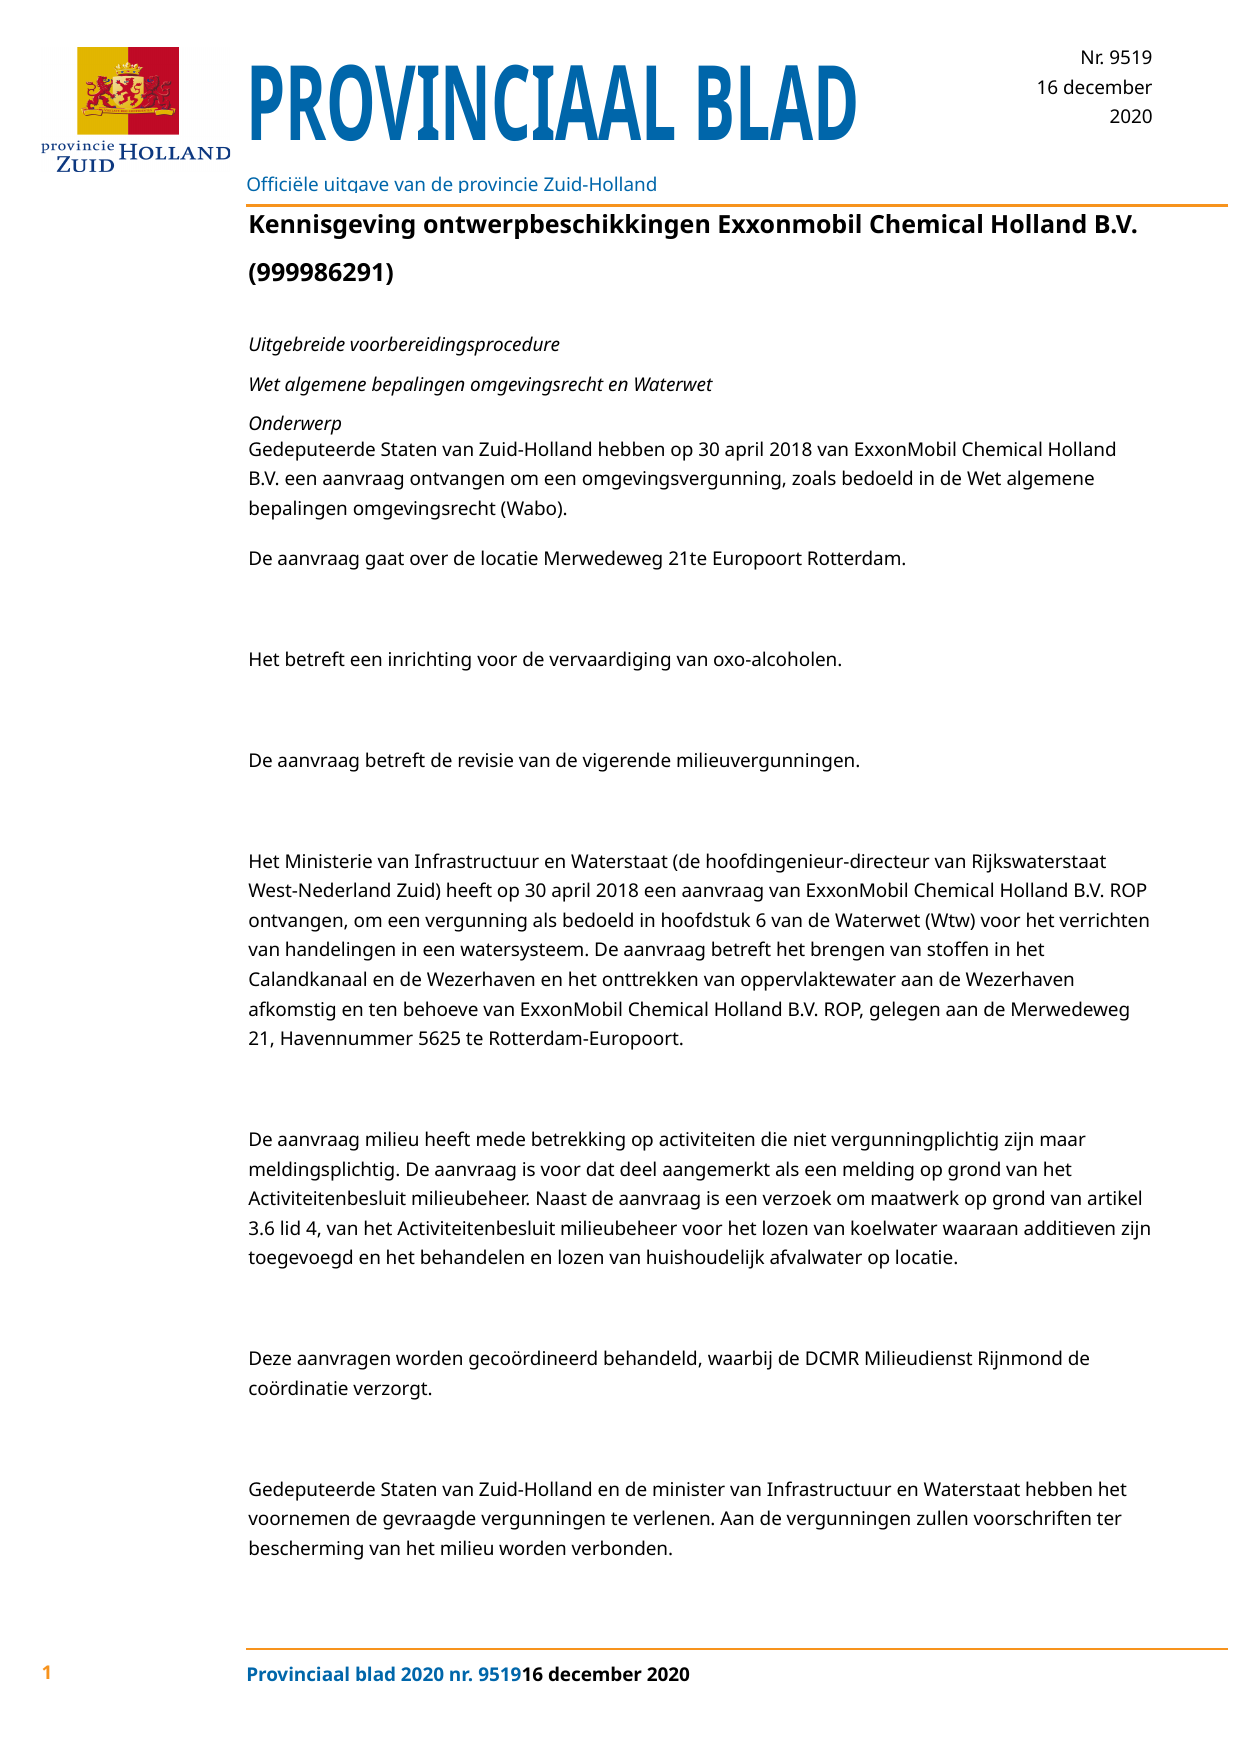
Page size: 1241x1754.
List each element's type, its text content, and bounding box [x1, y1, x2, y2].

text Onderwerp [248, 410, 1152, 436]
text De aanvraag betreft de revisie van de vigerende milieuvergunningen. [248, 747, 1152, 773]
text Het Ministerie van Infrastructuur en Waterstaat (de hoofdingenieur-directeur van Rijkswaterstaat West-Nederland Zuid) heeft op 30 april 2018 een aanvraag van ExxonMobil Chemical Holland B.V. ROP ontvangen, om een vergunning als bedoeld in hoofdstuk 6 van de Waterwet (Wtw) voor het verrichten van handelingen in een watersysteem. De aanvraag betreft het brengen van stoffen in het Calandkanaal en de Wezerhaven en het onttrekken van oppervlaktewater aan de Wezerhaven afkomstig en ten behoeve van ExxonMobil Chemical Holland B.V. ROP, gelegen aan de Merwedeweg 21, Havennummer 5625 te Rotterdam-Europoort. [248, 848, 1152, 1051]
text Wet algemene bepalingen omgevingsrecht en Waterwet [248, 371, 1152, 396]
text Deze aanvragen worden gecoördineerd behandeld, waarbij de DCMR Milieudienst Rijnmond de coördinatie verzorgt. [248, 1345, 1152, 1401]
text Het betreft een inrichting voor de vervaardiging van oxo-alcoholen. [248, 646, 1152, 672]
text Gedeputeerde Staten van Zuid-Holland hebben op 30 april 2018 van ExxonMobil Chemical Holland B.V. een aanvraag ontvangen om een omgevingsvergunning, zoals bedoeld in de Wet algemene bepalingen omgevingsrecht (Wabo). [248, 436, 1152, 521]
text Gedeputeerde Staten van Zuid-Holland en de minister van Infrastructuur en Waterstaat hebben het voornemen de gevraagde vergunningen te verlenen. Aan de vergunningen zullen voorschriften ter bescherming van het milieu worden verbonden. [248, 1476, 1152, 1561]
picture [41, 47, 231, 172]
text Kennisgeving ontwerpbeschikkingen Exxonmobil Chemical Holland B.V. (999986291) [248, 207, 1152, 288]
text Uitgebreide voorbereidingsprocedure [248, 331, 1152, 357]
text De aanvraag gaat over de locatie Merwedeweg 21te Europoort Rotterdam. [248, 545, 1152, 571]
text De aanvraag milieu heeft mede betrekking op activiteiten die niet vergunningplichtig zijn maar meldingsplichtig. De aanvraag is voor dat deel aangemerkt als een melding op grond van het Activiteitenbesluit milieubeheer. Naast de aanvraag is een verzoek om maatwerk op grond van artikel 3.6 lid 4, van het Activiteitenbesluit milieubeheer voor het lozen van koelwater waaraan additieven zijn toegevoegd en het behandelen en lozen van huishoudelijk afvalwater op locatie. [248, 1126, 1152, 1270]
